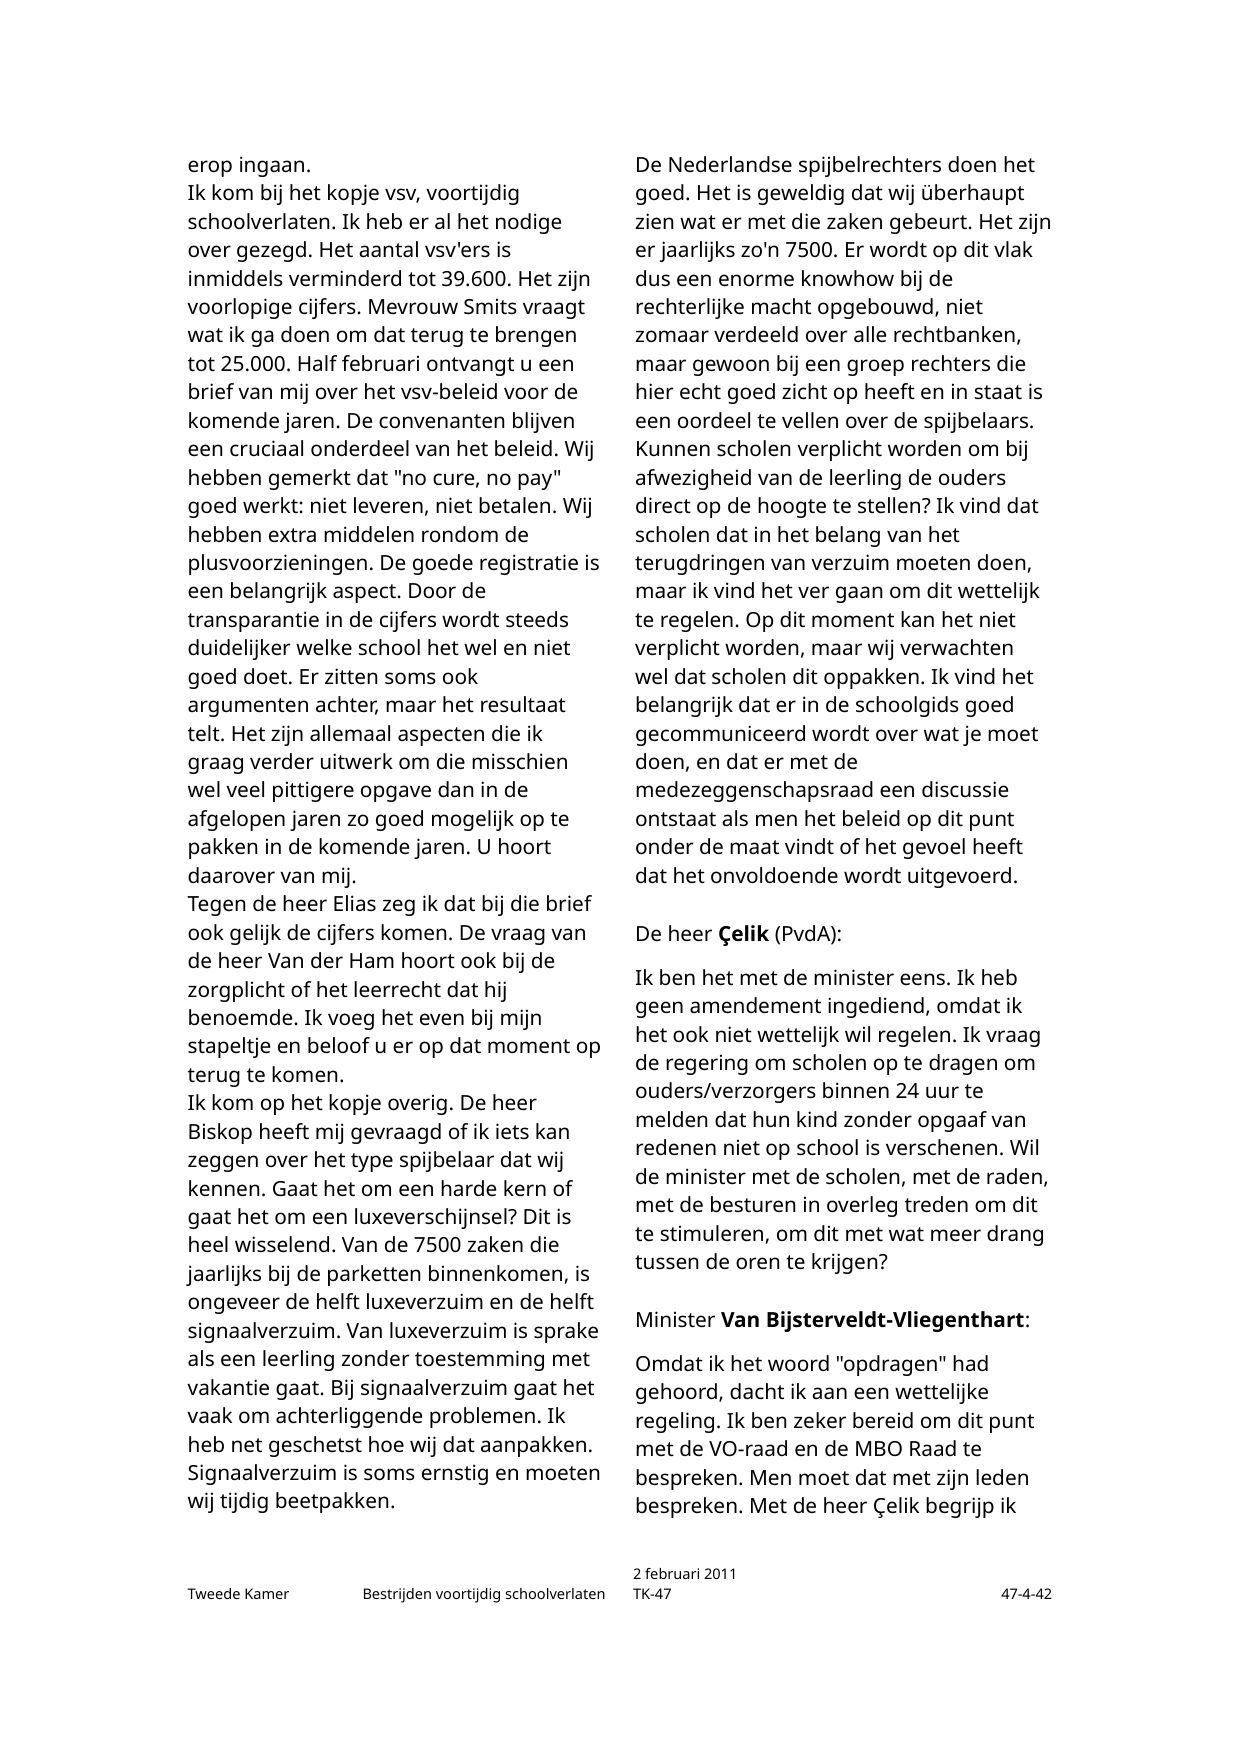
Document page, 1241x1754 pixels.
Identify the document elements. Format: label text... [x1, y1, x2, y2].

text De heer Çelik (PvdA): [635, 919, 1053, 948]
text Omdat ik het woord "opdragen" had gehoord, dacht ik aan een wettelijke regeling. Ik ben zeker bereid om dit punt met de VO-raad en de MBO Raad te bespreken. Men moet dat met zijn leden bespreken. Met de heer Çelik begrijp ik [635, 1349, 1053, 1520]
text Ik kom op het kopje overig. De heer Biskop heeft mij gevraagd of ik iets kan zeggen over het type spijbelaar dat wij kennen. Gaat het om een harde kern of gaat het om een luxeverschijnsel? Dit is heel wisselend. Van de 7500 zaken die jaarlijks bij de parketten binnenkomen, is ongeveer de helft luxeverzuim en de helft signaalverzuim. Van luxeverzuim is sprake als een leerling zonder toestemming met vakantie gaat. Bij signaalverzuim gaat het vaak om achterliggende problemen. Ik heb net geschetst hoe wij dat aanpakken. Signaalverzuim is soms ernstig en moeten wij tijdig beetpakken. [187, 1088, 605, 1515]
text Ik ben het met de minister eens. Ik heb geen amendement ingediend, omdat ik het ook niet wettelijk wil regelen. Ik vraag de regering om scholen op te dragen om ouders/verzorgers binnen 24 uur te melden dat hun kind zonder opgaaf van redenen niet op school is verschenen. Wil de minister met de scholen, met de raden, met de besturen in overleg treden om dit te stimuleren, om dit met wat meer drang tussen de oren te krijgen? [635, 963, 1053, 1276]
text erop ingaan. [187, 150, 605, 178]
text Tegen de heer Elias zeg ik dat bij die brief ook gelijk de cijfers komen. De vraag van de heer Van der Ham hoort ook bij de zorgplicht of het leerrecht dat hij benoemde. Ik voeg het even bij mijn stapeltje en beloof u er op dat moment op terug te komen. [187, 889, 605, 1088]
text Minister Van Bijsterveldt-Vliegenthart: [635, 1306, 1053, 1334]
text Ik kom bij het kopje vsv, voortijdig schoolverlaten. Ik heb er al het nodige over gezegd. Het aantal vsv'ers is inmiddels verminderd tot 39.600. Het zijn voorlopige cijfers. Mevrouw Smits vraagt wat ik ga doen om dat terug te brengen tot 25.000. Half februari ontvangt u een brief van mij over het vsv-beleid voor de komende jaren. De convenanten blijven een cruciaal onderdeel van het beleid. Wij hebben gemerkt dat "no cure, no pay" goed werkt: niet leveren, niet betalen. Wij hebben extra middelen rondom de plusvoorzieningen. De goede registratie is een belangrijk aspect. Door de transparantie in de cijfers wordt steeds duidelijker welke school het wel en niet goed doet. Er zitten soms ook argumenten achter, maar het resultaat telt. Het zijn allemaal aspecten die ik graag verder uitwerk om die misschien wel veel pittigere opgave dan in de afgelopen jaren zo goed mogelijk op te pakken in de komende jaren. U hoort daarover van mij. [187, 178, 605, 889]
text De Nederlandse spijbelrechters doen het goed. Het is geweldig dat wij überhaupt zien wat er met die zaken gebeurt. Het zijn er jaarlijks zo'n 7500. Er wordt op dit vlak dus een enorme knowhow bij de rechterlijke macht opgebouwd, niet zomaar verdeeld over alle rechtbanken, maar gewoon bij een groep rechters die hier echt goed zicht op heeft en in staat is een oordeel te vellen over de spijbelaars. [635, 150, 1053, 434]
text Kunnen scholen verplicht worden om bij afwezigheid van de leerling de ouders direct op de hoogte te stellen? Ik vind dat scholen dat in het belang van het terugdringen van verzuim moeten doen, maar ik vind het ver gaan om dit wettelijk te regelen. Op dit moment kan het niet verplicht worden, maar wij verwachten wel dat scholen dit oppakken. Ik vind het belangrijk dat er in de schoolgids goed gecommuniceerd wordt over wat je moet doen, en dat er met de medezeggenschapsraad een discussie ontstaat als men het beleid op dit punt onder de maat vindt of het gevoel heeft dat het onvoldoende wordt uitgevoerd. [635, 434, 1053, 889]
